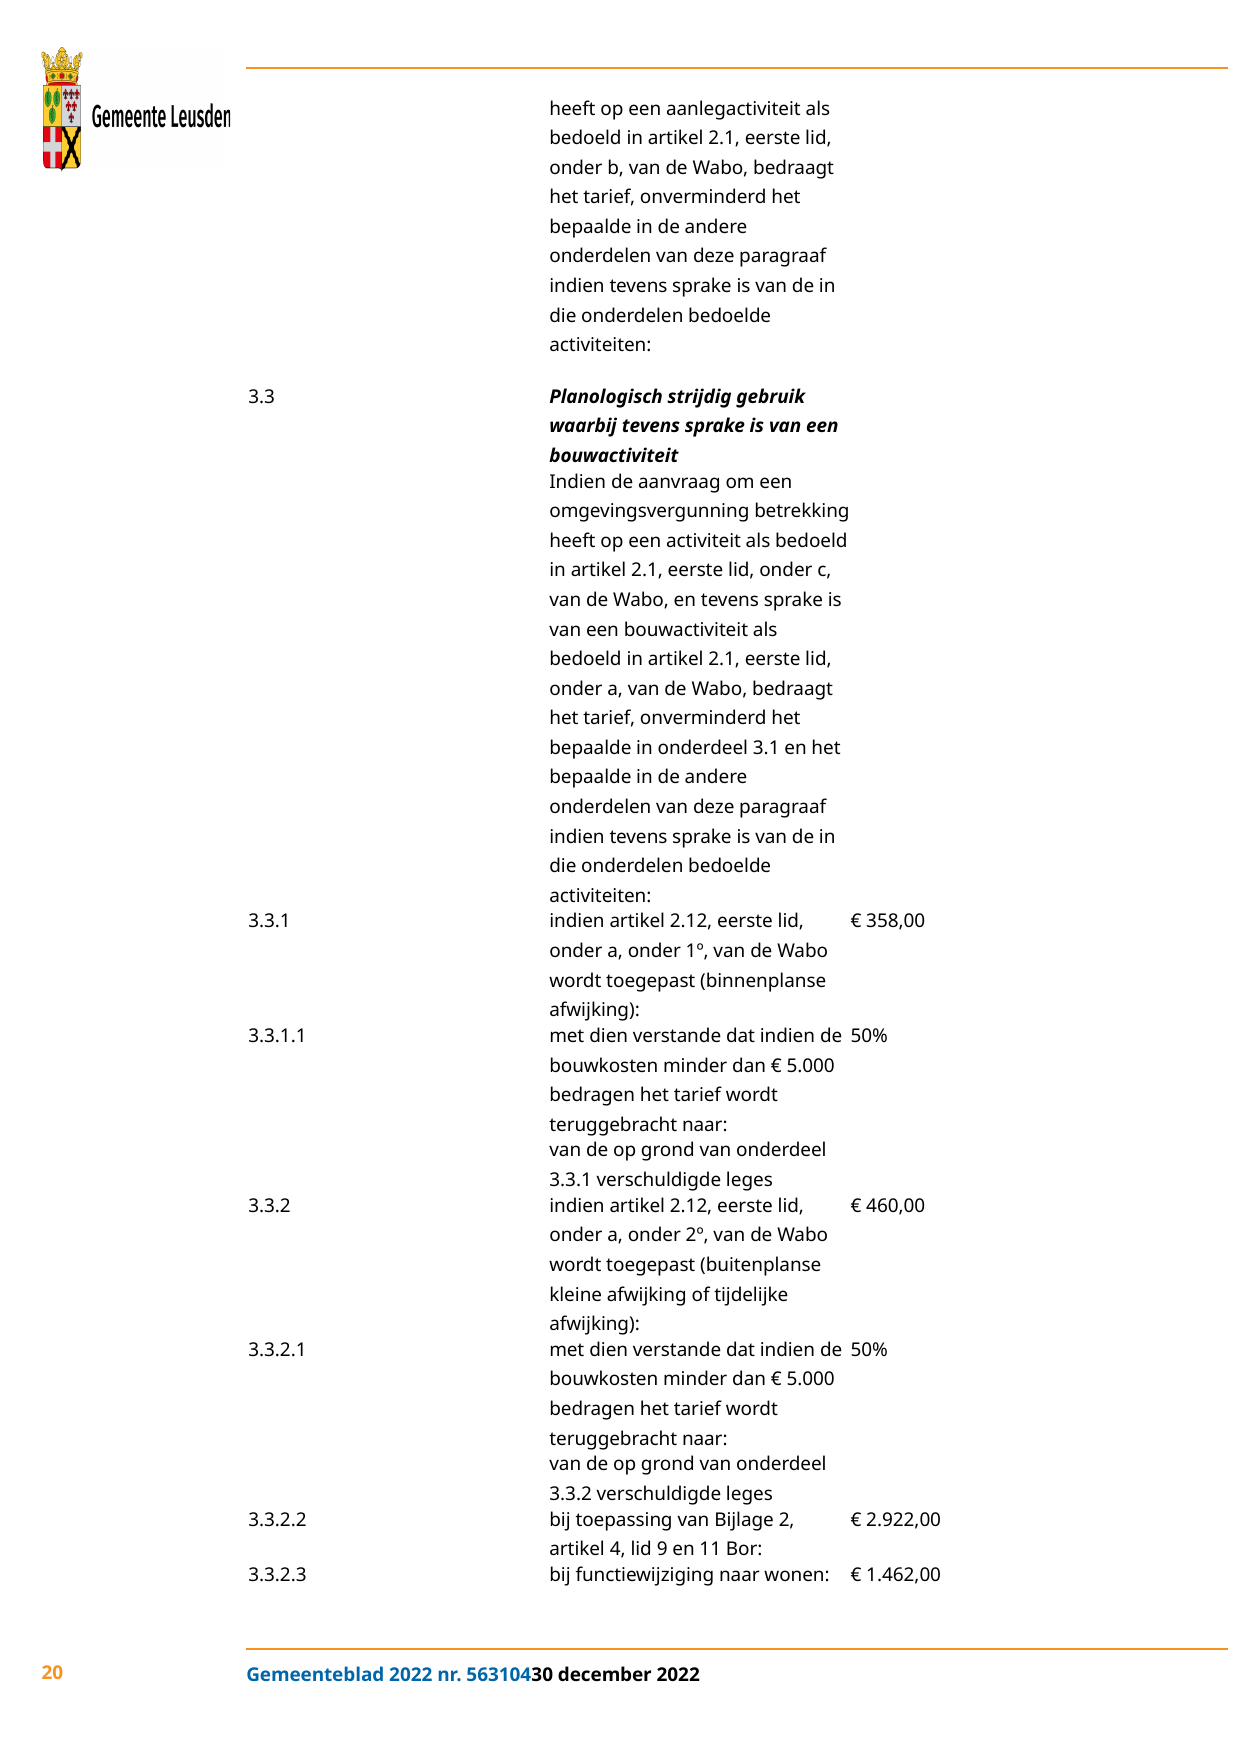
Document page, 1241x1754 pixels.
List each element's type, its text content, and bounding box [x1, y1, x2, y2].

table_cell bij functiewijziging naar wonen: [549, 1561, 850, 1587]
table_cell [850, 357, 1152, 383]
table_cell 3.3.1 [248, 908, 549, 1022]
table_cell € 2.922,00 [850, 1506, 1152, 1561]
table_cell met dien verstande dat indien de bouwkosten minder dan € 5.000 bedragen het tarief wordt teruggebracht naar: [549, 1022, 850, 1137]
table_cell [850, 1137, 1152, 1192]
table_cell indien artikel 2.12, eerste lid, onder a, onder 1º, van de Wabo wordt toegepast (binnenplanse afwijking): [549, 908, 850, 1022]
table_cell van de op grond van onderdeel 3.3.2 verschuldigde leges [549, 1451, 850, 1506]
table_cell 3.3 [248, 383, 549, 468]
table_cell [248, 1451, 549, 1506]
table_cell [850, 95, 1152, 357]
table_cell heeft op een aanlegactiviteit als bedoeld in artikel 2.1, eerste lid, onder b, van de Wabo, bedraagt het tarief, onverminderd het bepaalde in de andere onderdelen van deze paragraaf indien tevens sprake is van de in die onderdelen bedoelde activiteiten: [549, 95, 850, 357]
table_cell 3.3.2.2 [248, 1506, 549, 1561]
table_cell 3.3.2.1 [248, 1336, 549, 1451]
table_cell 3.3.2.3 [248, 1561, 549, 1587]
table_cell Planologisch strijdig gebruik waarbij tevens sprake is van een bouwactiviteit [549, 383, 850, 468]
table_cell [248, 95, 549, 357]
table_cell indien artikel 2.12, eerste lid, onder a, onder 2º, van de Wabo wordt toegepast (buitenplanse kleine afwijking of tijdelijke afwijking): [549, 1192, 850, 1336]
table_cell [850, 1451, 1152, 1506]
table_cell 50% [850, 1336, 1152, 1451]
table_cell € 358,00 [850, 908, 1152, 1022]
table_cell [850, 468, 1152, 908]
table_cell 3.3.1.1 [248, 1022, 549, 1137]
table_cell 50% [850, 1022, 1152, 1137]
table_cell [248, 1137, 549, 1192]
table_cell 3.3.2 [248, 1192, 549, 1336]
picture [41, 47, 231, 172]
table_cell [850, 383, 1152, 468]
table_cell [248, 357, 549, 383]
table_cell met dien verstande dat indien de bouwkosten minder dan € 5.000 bedragen het tarief wordt teruggebracht naar: [549, 1336, 850, 1451]
table_cell van de op grond van onderdeel 3.3.1 verschuldigde leges [549, 1137, 850, 1192]
table_cell € 460,00 [850, 1192, 1152, 1336]
table_cell [248, 468, 549, 908]
table_cell bij toepassing van Bijlage 2, artikel 4, lid 9 en 11 Bor: [549, 1506, 850, 1561]
table_cell Indien de aanvraag om een omgevingsvergunning betrekking heeft op een activiteit als bedoeld in artikel 2.1, eerste lid, onder c, van de Wabo, en tevens sprake is van een bouwactiviteit als bedoeld in artikel 2.1, eerste lid, onder a, van de Wabo, bedraagt het tarief, onverminderd het bepaalde in onderdeel 3.1 en het bepaalde in de andere onderdelen van deze paragraaf indien tevens sprake is van de in die onderdelen bedoelde activiteiten: [549, 468, 850, 908]
table_cell € 1.462,00 [850, 1561, 1152, 1587]
table_cell [549, 357, 850, 383]
